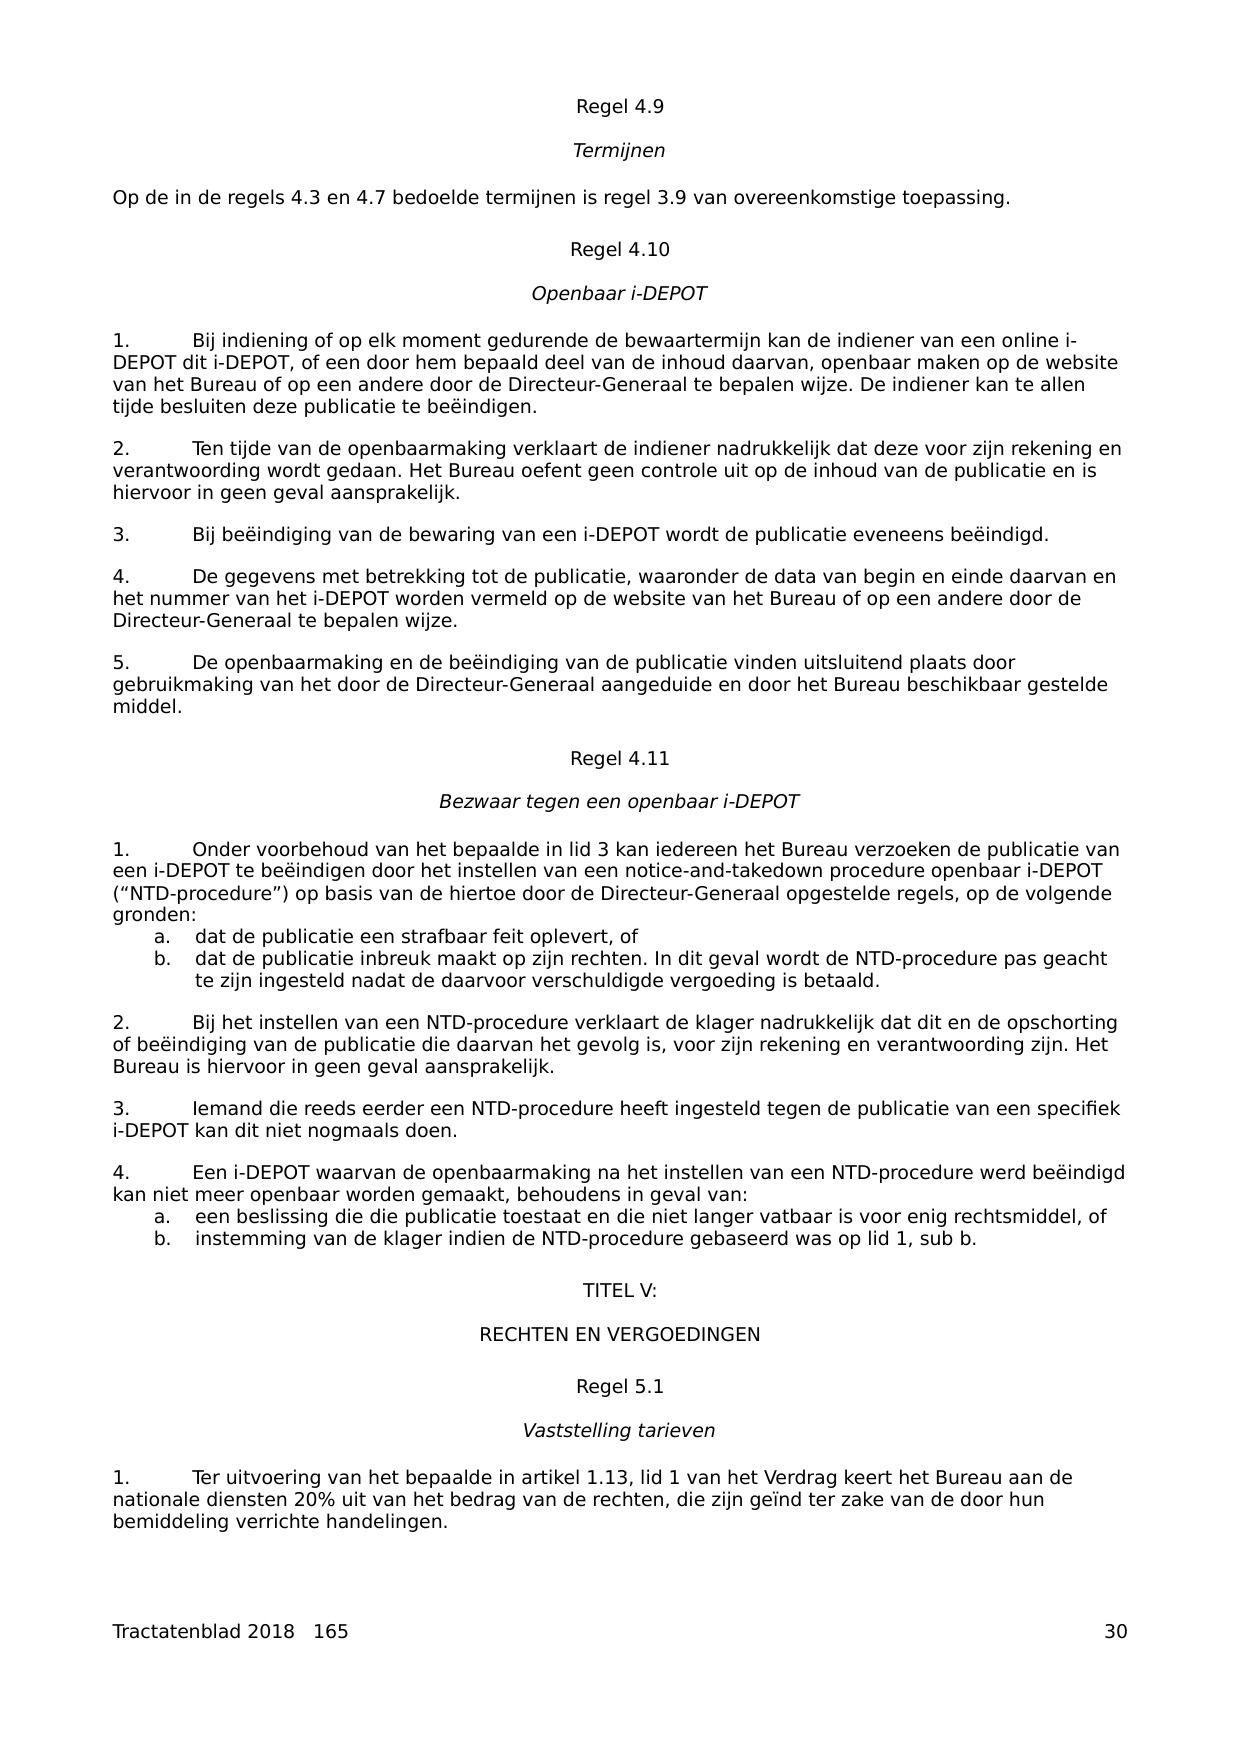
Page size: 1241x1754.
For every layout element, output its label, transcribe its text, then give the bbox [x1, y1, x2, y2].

text 1. Onder voorbehoud van het bepaalde in lid 3 kan iedereen het Bureau verzoeken de publicatie van een i-DEPOT te beëindigen door het instellen van een notice-and-takedown procedure openbaar i-DEPOT (“NTD-procedure”) op basis van de hiertoe door de Directeur-Generaal opgestelde regels, op de volgende gronden: [112, 838, 1128, 926]
text 5. De openbaarmaking en de beëindiging van de publicatie vinden uitsluitend plaats door gebruikmaking van het door de Directeur-Generaal aangeduide en door het Bureau beschikbaar gestelde middel. [112, 652, 1128, 717]
subtitle Regel 5.1 Vaststelling tarieven [112, 1376, 1128, 1442]
text 3. Iemand die reeds eerder een NTD-procedure heeft ingesteld tegen de publicatie van een specifiek i-DEPOT kan dit niet nogmaals doen. [112, 1098, 1128, 1142]
text 2. Ten tijde van de openbaarmaking verklaart de indiener nadrukkelijk dat deze voor zijn rekening en verantwoording wordt gedaan. Het Bureau oefent geen controle uit op de inhoud van de publicatie en is hiervoor in geen geval aansprakelijk. [112, 438, 1128, 504]
text 3. Bij beëindiging van de bewaring van een i-DEPOT wordt de publicatie eveneens beëindigd. [112, 524, 1128, 546]
text 2. Bij het instellen van een NTD-procedure verklaart de klager nadrukkelijk dat dit en de opschorting of beëindiging van de publicatie die daarvan het gevolg is, voor zijn rekening en verantwoording zijn. Het Bureau is hiervoor in geen geval aansprakelijk. [112, 1012, 1128, 1078]
text 4. De gegevens met betrekking tot de publicatie, waaronder de data van begin en einde daarvan en het nummer van het i-DEPOT worden vermeld op de website van het Bureau of op een andere door de Directeur-Generaal te bepalen wijze. [112, 566, 1128, 632]
text Op de in de regels 4.3 en 4.7 bedoelde termijnen is regel 3.9 van overeenkomstige toepassing. [112, 187, 1128, 209]
subtitle TITEL V: RECHTEN EN VERGOEDINGEN [112, 1280, 1128, 1346]
subtitle Regel 4.10 Openbaar i-DEPOT [112, 239, 1128, 305]
text 4. Een i-DEPOT waarvan de openbaarmaking na het instellen van een NTD-procedure werd beëindigd kan niet meer openbaar worden gemaakt, behoudens in geval van: [112, 1162, 1128, 1206]
text 1. Ter uitvoering van het bepaalde in artikel 1.13, lid 1 van het Verdrag keert het Bureau aan de nationale diensten 20% uit van het bedrag van de rechten, die zijn geïnd ter zake van de door hun bemiddeling verrichte handelingen. [112, 1467, 1128, 1533]
text b. instemming van de klager indien de NTD-procedure gebaseerd was op lid 1, sub b. [153, 1228, 1128, 1250]
subtitle Regel 4.9 Termijnen [112, 96, 1128, 162]
text 1. Bij indiening of op elk moment gedurende de bewaartermijn kan de indiener van een online i-DEPOT dit i-DEPOT, of een door hem bepaald deel van de inhoud daarvan, openbaar maken op de website van het Bureau of op een andere door de Directeur-Generaal te bepalen wijze. De indiener kan te allen tijde besluiten deze publicatie te beëindigen. [112, 330, 1128, 418]
text a. een beslissing die die publicatie toestaat en die niet langer vatbaar is voor enig rechtsmiddel, of [153, 1206, 1128, 1228]
subtitle Regel 4.11 Bezwaar tegen een openbaar i-DEPOT [112, 747, 1128, 813]
text a. dat de publicatie een strafbaar feit oplevert, of [153, 926, 1128, 948]
text b. dat de publicatie inbreuk maakt op zijn rechten. In dit geval wordt de NTD-procedure pas geacht te zijn ingesteld nadat de daarvoor verschuldigde vergoeding is betaald. [153, 948, 1128, 992]
